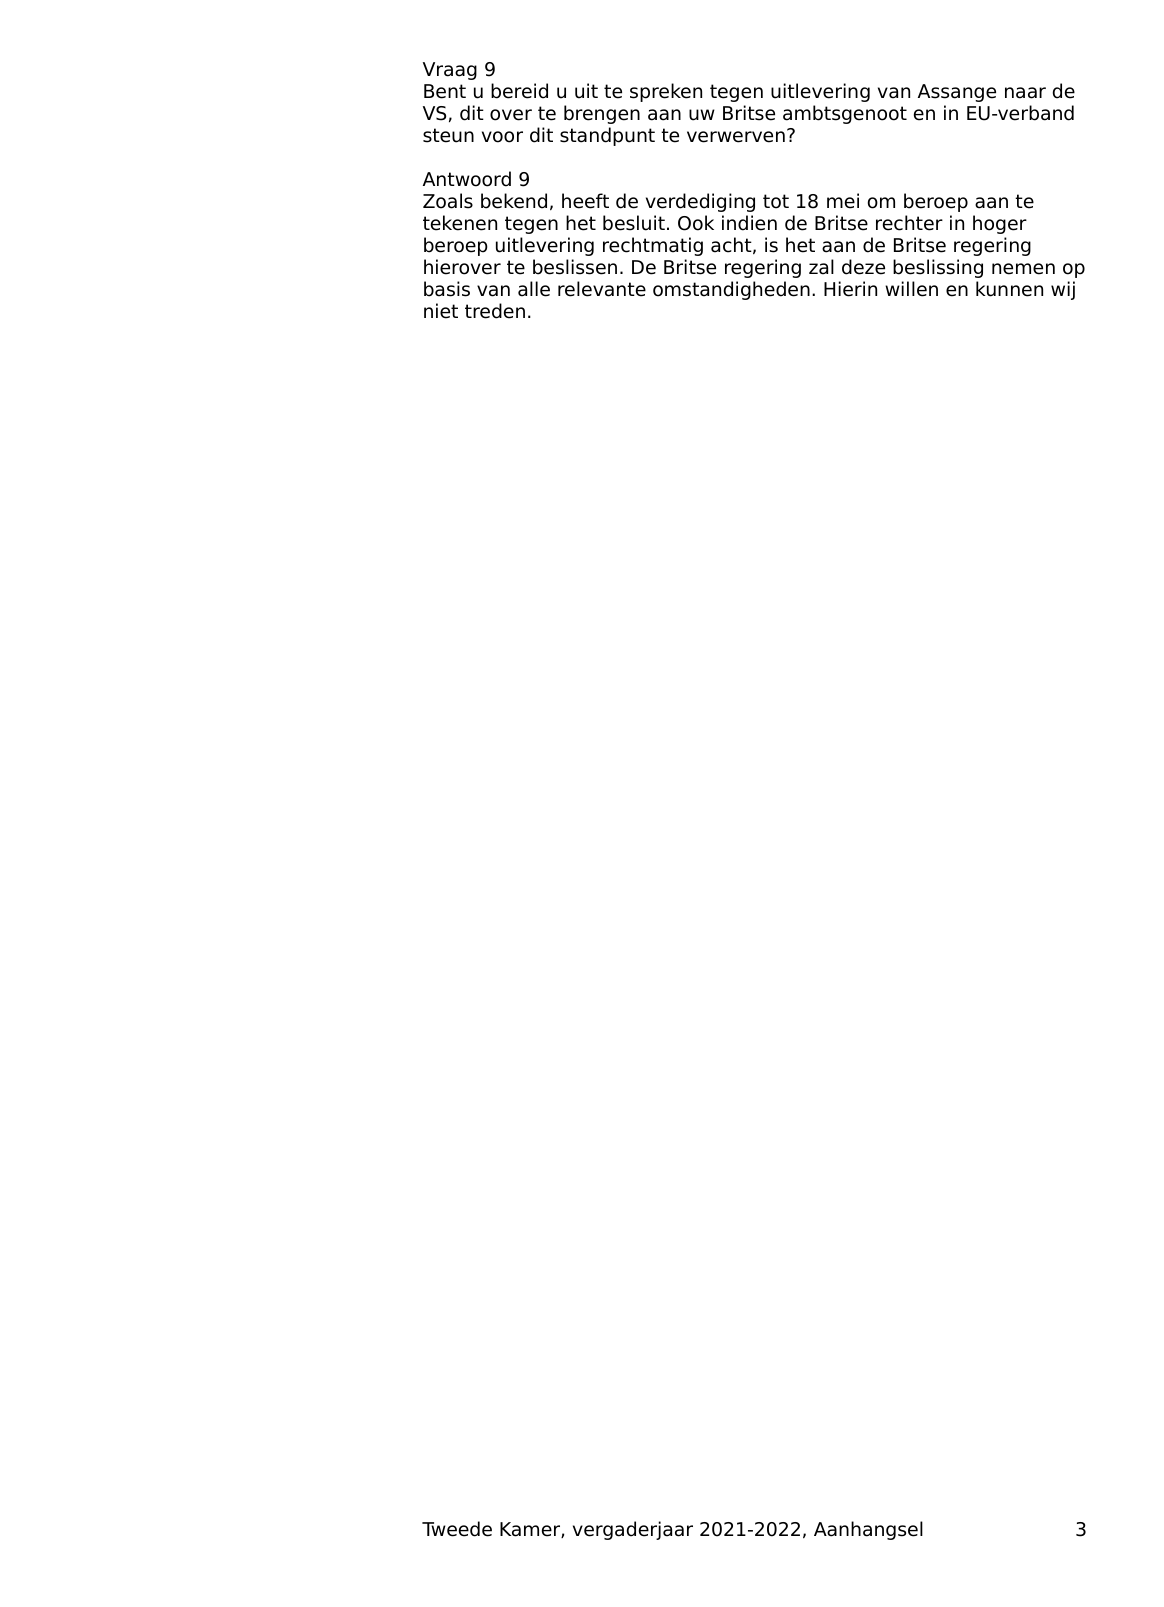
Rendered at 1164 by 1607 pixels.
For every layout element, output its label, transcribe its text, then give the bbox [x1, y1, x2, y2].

text Bent u bereid u uit te spreken tegen uitlevering van Assange naar de VS, dit over te brengen aan uw Britse ambtsgenoot en in EU-verband steun voor dit standpunt te verwerven? [422, 81, 1087, 147]
text Zoals bekend, heeft de verdediging tot 18 mei om beroep aan te tekenen tegen het besluit. Ook indien de Britse rechter in hoger beroep uitlevering rechtmatig acht, is het aan de Britse regering hierover te beslissen. De Britse regering zal deze beslissing nemen op basis van alle relevante omstandigheden. Hierin willen en kunnen wij niet treden. [422, 191, 1087, 323]
text Vraag 9 [422, 59, 1087, 81]
text Antwoord 9 [422, 169, 1087, 191]
